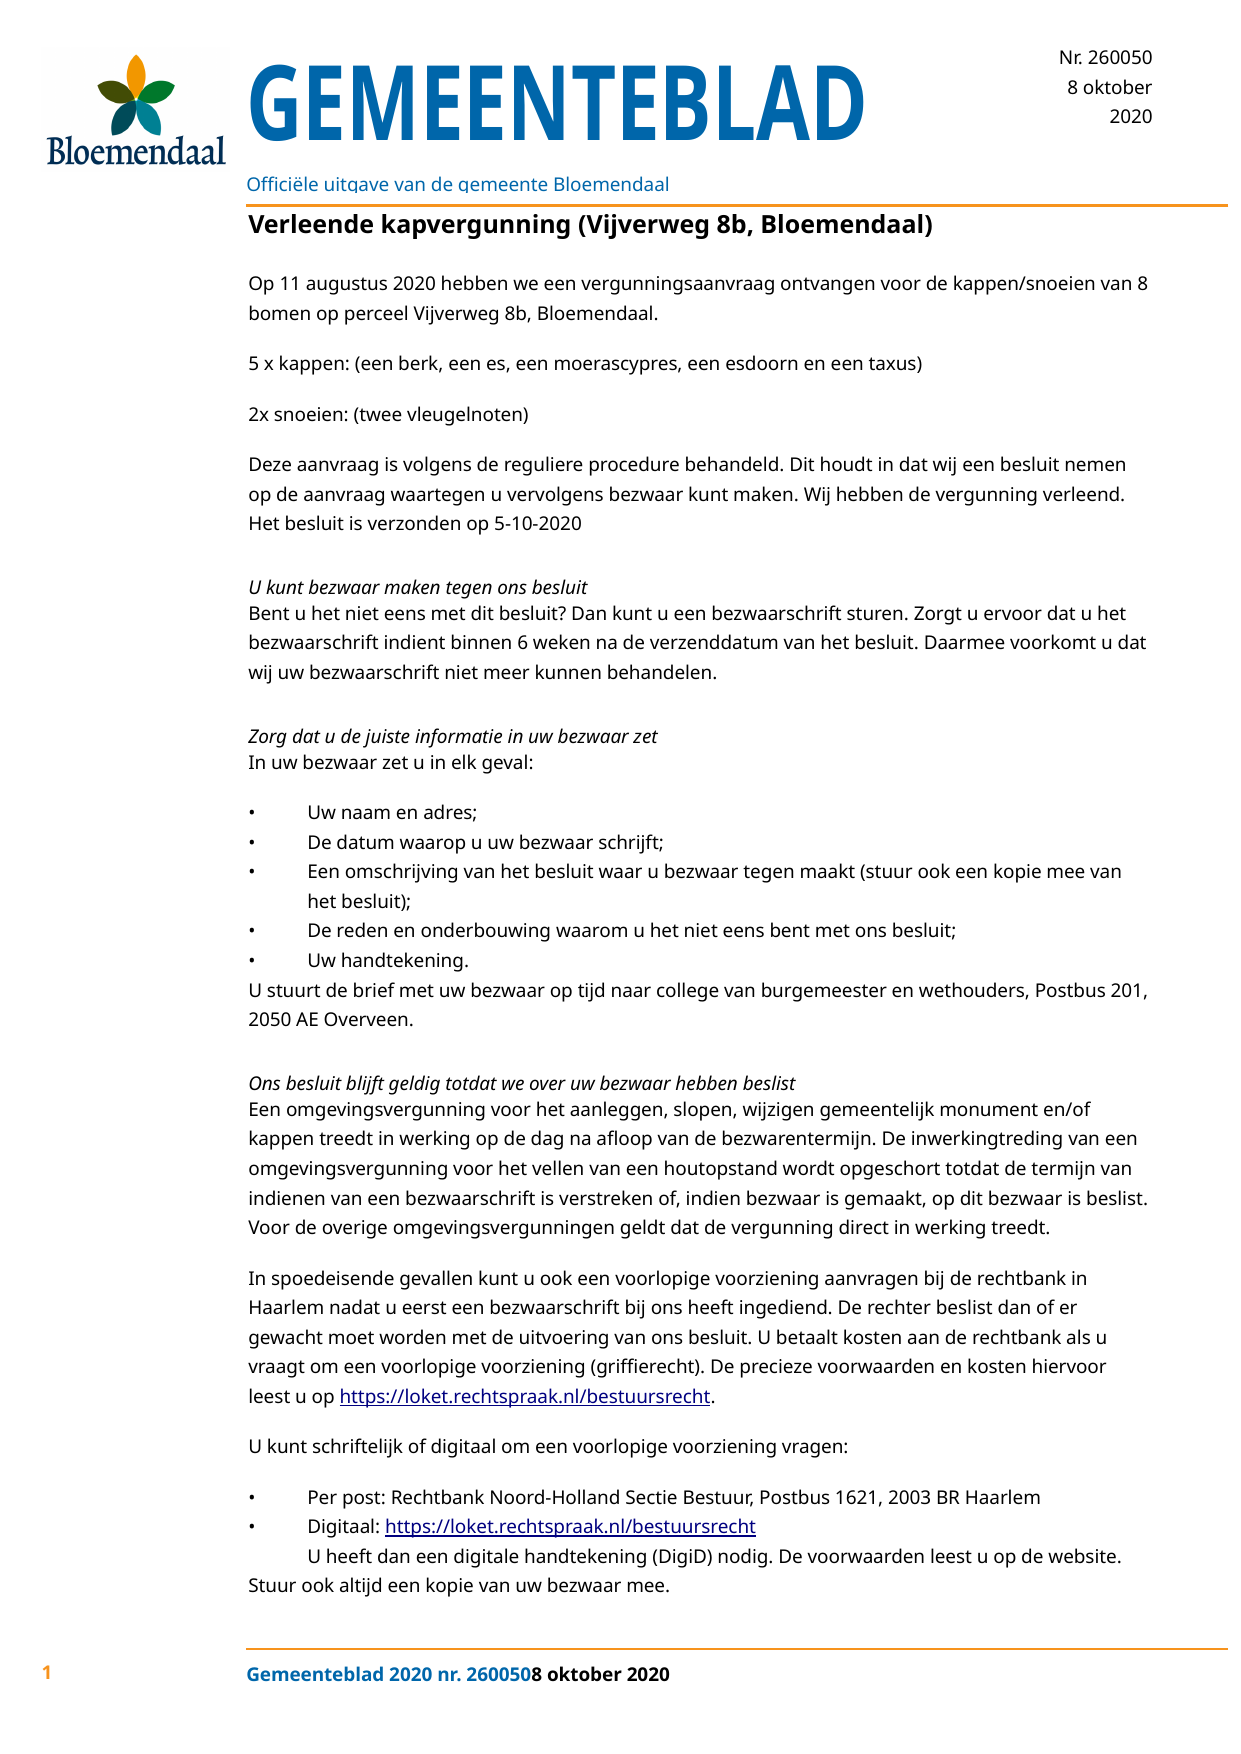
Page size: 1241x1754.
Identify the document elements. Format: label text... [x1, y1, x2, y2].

text 2x snoeien: (twee vleugelnoten) [248, 401, 1152, 426]
list De datum waarop u uw bezwaar schrijft; [248, 829, 1152, 854]
text Bent u het niet eens met dit besluit? Dan kunt u een bezwaarschrift sturen. Zorgt u ervoor dat u het bezwaarschrift indient binnen 6 weken na de verzenddatum van het besluit. Daarmee voorkomt u dat wij uw bezwaarschrift niet meer kunnen behandelen. [248, 600, 1152, 685]
text In spoedeisende gevallen kunt u ook een voorlopige voorziening aanvragen bij de rechtbank in Haarlem nadat u eerst een bezwaarschrift bij ons heeft ingediend. De rechter beslist dan of er gewacht moet worden met de uitvoering van ons besluit. U betaalt kosten aan de rechtbank als u vraagt om een voorlopige voorziening (griffierecht). De precieze voorwaarden en kosten hiervoor leest u op https://loket.rechtspraak.nl/bestuursrecht. [248, 1265, 1152, 1409]
text Zorg dat u de juiste informatie in uw bezwaar zet [248, 723, 1152, 749]
text Ons besluit blijft geldig totdat we over uw bezwaar hebben beslist [248, 1070, 1152, 1096]
text Een omgevingsvergunning voor het aanleggen, slopen, wijzigen gemeentelijk monument en/of kappen treedt in werking op de dag na afloop van de bezwarentermijn. De inwerkingtreding van een omgevingsvergunning voor het vellen van een houtopstand wordt opgeschort totdat de termijn van indienen van een bezwaarschrift is verstreken of, indien bezwaar is gemaakt, op dit bezwaar is beslist. Voor de overige omgevingsvergunningen geldt dat de vergunning direct in werking treedt. [248, 1096, 1152, 1240]
list Uw handtekening. [248, 947, 1152, 973]
text Verleende kapvergunning (Vijverweg 8b, Bloemendaal) [248, 207, 1152, 241]
text In uw bezwaar zet u in elk geval: [248, 749, 1152, 774]
text U stuurt de brief met uw bezwaar op tijd naar college van burgemeester en wethouders, Postbus 201, 2050 AE Overveen. [248, 977, 1152, 1032]
list Uw naam en adres; [248, 799, 1152, 825]
list Per post: Rechtbank Noord-Holland Sectie Bestuur, Postbus 1621, 2003 BR Haarlem [248, 1484, 1152, 1510]
text U kunt schriftelijk of digitaal om een voorlopige voorziening vragen: [248, 1433, 1152, 1459]
text U kunt bezwaar maken tegen ons besluit [248, 574, 1152, 600]
text Deze aanvraag is volgens de reguliere procedure behandeld. Dit houdt in dat wij een besluit nemen op de aanvraag waartegen u vervolgens bezwaar kunt maken. Wij hebben de vergunning verleend. Het besluit is verzonden op 5-10-2020 [248, 451, 1152, 536]
picture [41, 47, 231, 172]
text Stuur ook altijd een kopie van uw bezwaar mee. [248, 1573, 1152, 1598]
list Een omschrijving van het besluit waar u bezwaar tegen maakt (stuur ook een kopie mee van het besluit); [248, 858, 1152, 914]
list U heeft dan een digitale handtekening (DigiD) nodig. De voorwaarden leest u op de website. [248, 1543, 1152, 1569]
list Digitaal: https://loket.rechtspraak.nl/bestuursrecht [248, 1513, 1152, 1539]
text Op 11 augustus 2020 hebben we een vergunningsaanvraag ontvangen voor de kappen/snoeien van 8 bomen op perceel Vijverweg 8b, Bloemendaal. [248, 270, 1152, 326]
text 5 x kappen: (een berk, een es, een moerascypres, een esdoorn en een taxus) [248, 350, 1152, 376]
list De reden en onderbouwing waarom u het niet eens bent met ons besluit; [248, 918, 1152, 943]
